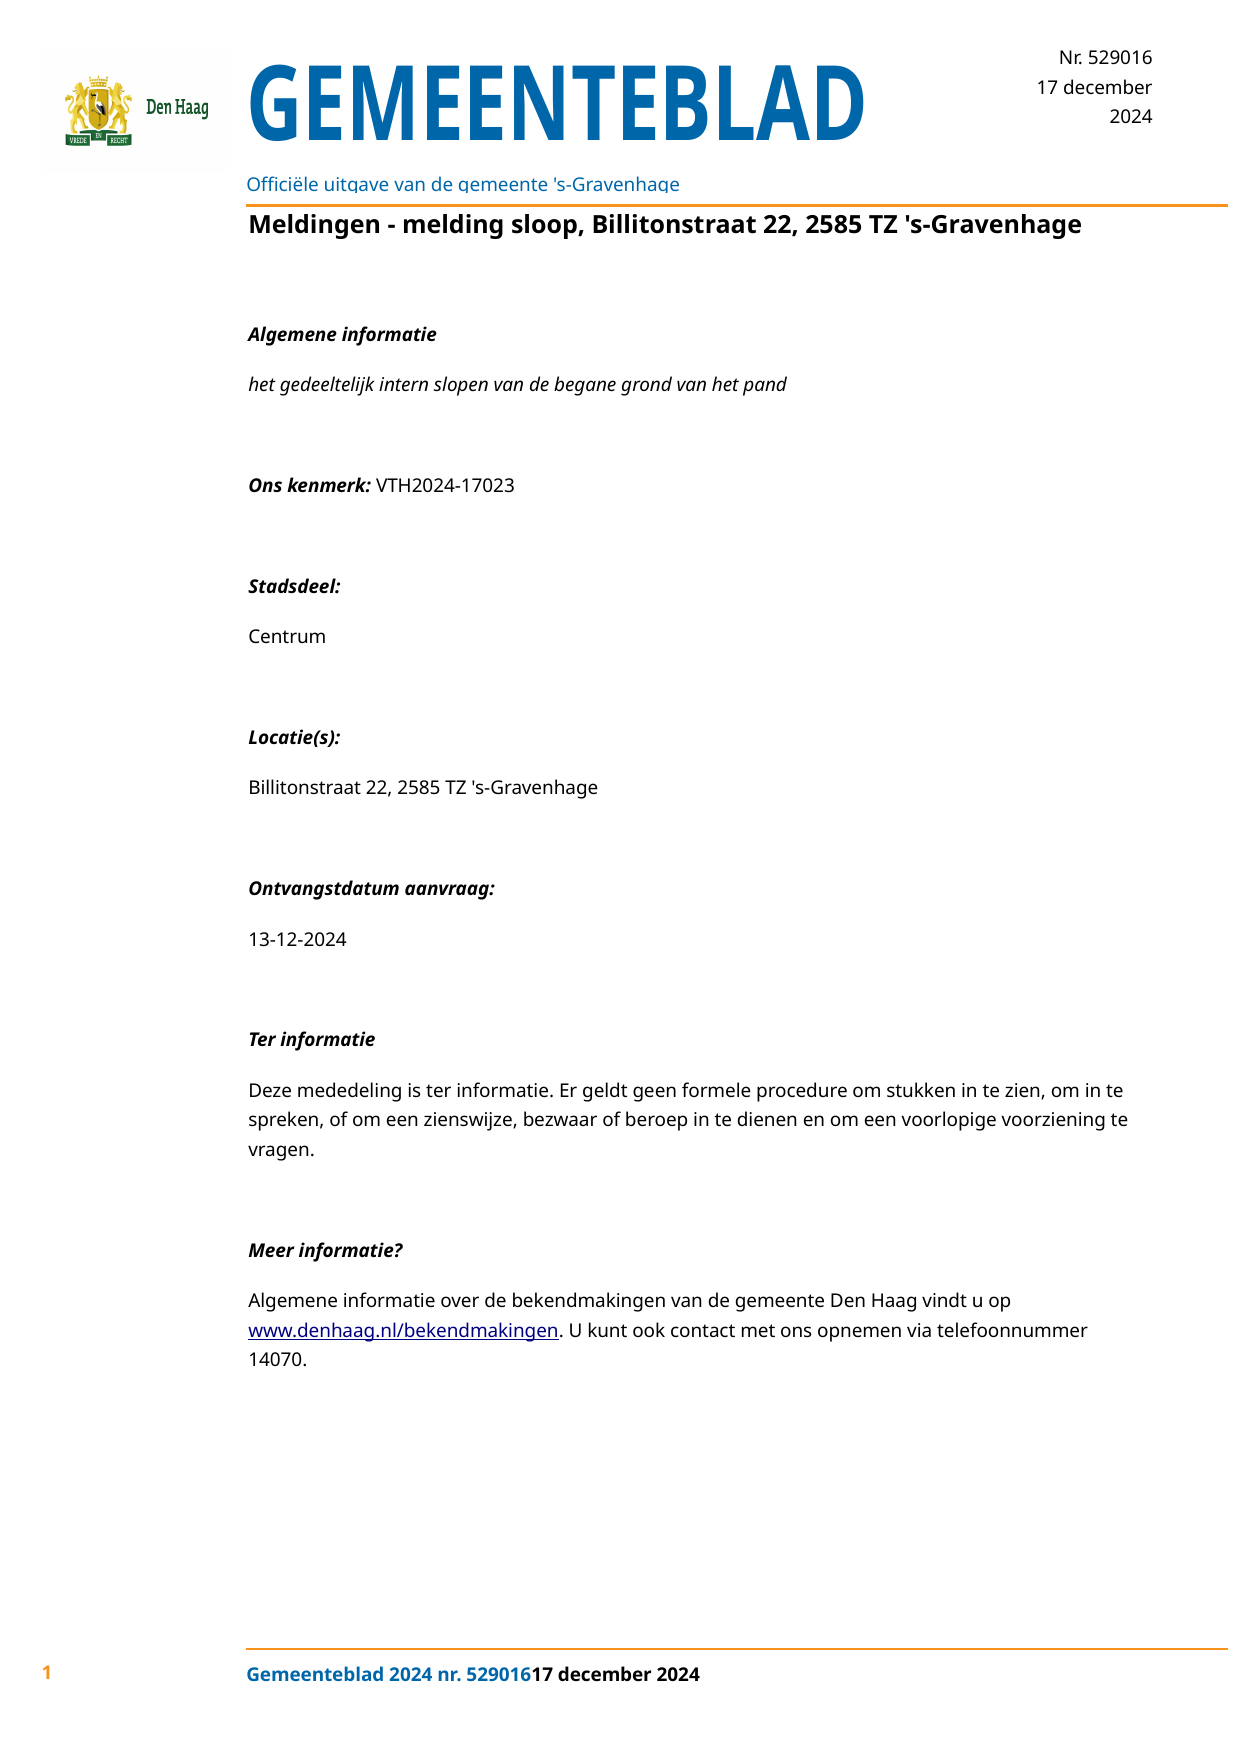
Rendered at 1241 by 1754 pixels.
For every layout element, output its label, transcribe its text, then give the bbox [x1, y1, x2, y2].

text Deze mededeling is ter informatie. Er geldt geen formele procedure om stukken in te zien, om in te spreken, of om een zienswijze, bezwaar of beroep in te dienen en om een voorlopige voorziening te vragen. [248, 1077, 1152, 1162]
text Centrum [248, 623, 1152, 649]
text Algemene informatie [248, 321, 1152, 346]
text Ons kenmerk: VTH2024-17023 [248, 472, 1152, 498]
text 13-12-2024 [248, 926, 1152, 951]
text Meldingen - melding sloop, Billitonstraat 22, 2585 TZ 's-Gravenhage [248, 207, 1152, 241]
text Meer informatie? [248, 1237, 1152, 1263]
picture [41, 47, 231, 172]
text Billitonstraat 22, 2585 TZ 's-Gravenhage [248, 774, 1152, 800]
text Locatie(s): [248, 724, 1152, 750]
text Algemene informatie over de bekendmakingen van de gemeente Den Haag vindt u op www.denhaag.nl/bekendmakingen. U kunt ook contact met ons opnemen via telefoonnummer 14070. [248, 1287, 1152, 1372]
text Stadsdeel: [248, 573, 1152, 598]
text het gedeeltelijk intern slopen van de begane grond van het pand [248, 371, 1152, 397]
text Ter informatie [248, 1027, 1152, 1052]
text Ontvangstdatum aanvraag: [248, 875, 1152, 901]
